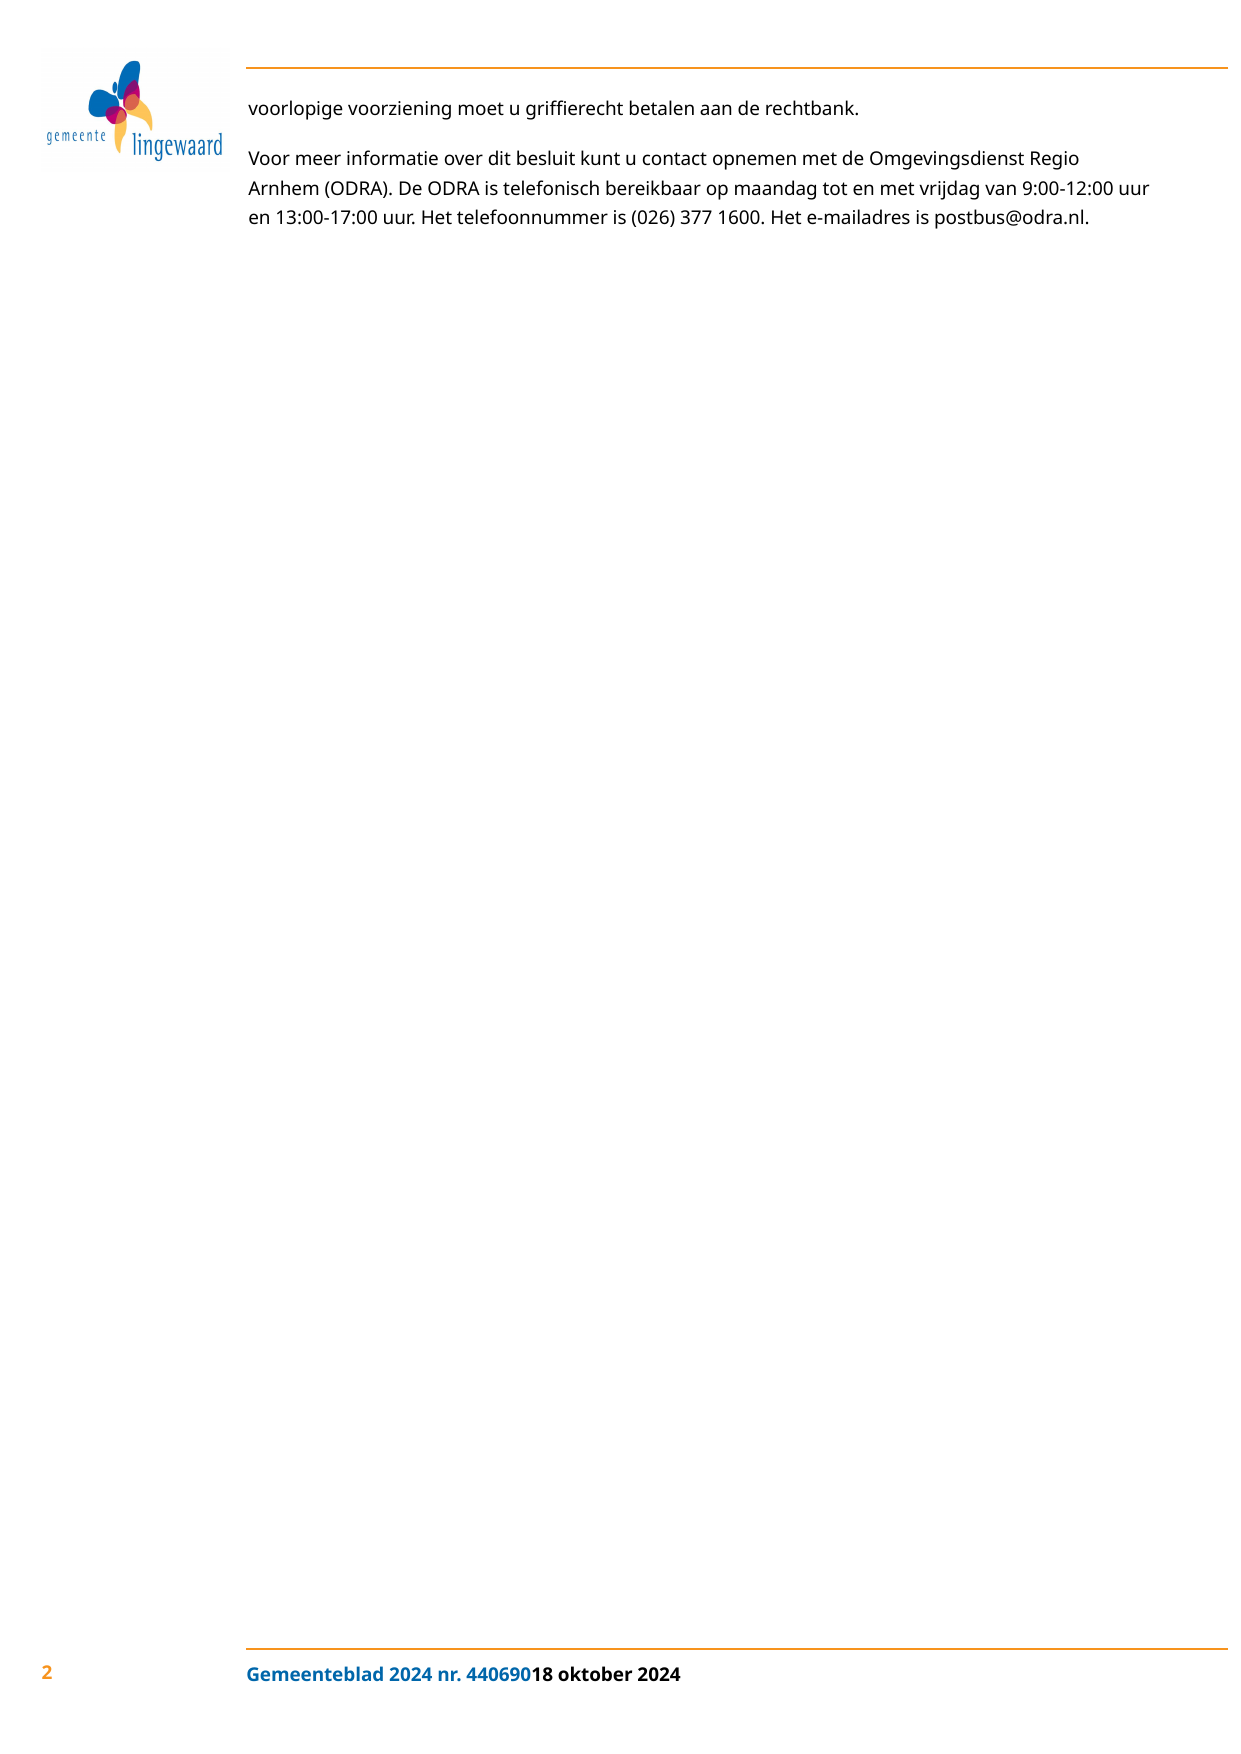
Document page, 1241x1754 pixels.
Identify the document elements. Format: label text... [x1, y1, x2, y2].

text voorlopige voorziening moet u griffierecht betalen aan de rechtbank. [248, 95, 1152, 121]
picture [41, 47, 231, 172]
text Voor meer informatie over dit besluit kunt u contact opnemen met de Omgevingsdienst Regio Arnhem (ODRA). De ODRA is telefonisch bereikbaar op maandag tot en met vrijdag van 9:00-12:00 uur en 13:00-17:00 uur. Het telefoonnummer is (026) 377 1600. Het e-mailadres is postbus@odra.nl. [248, 145, 1152, 230]
